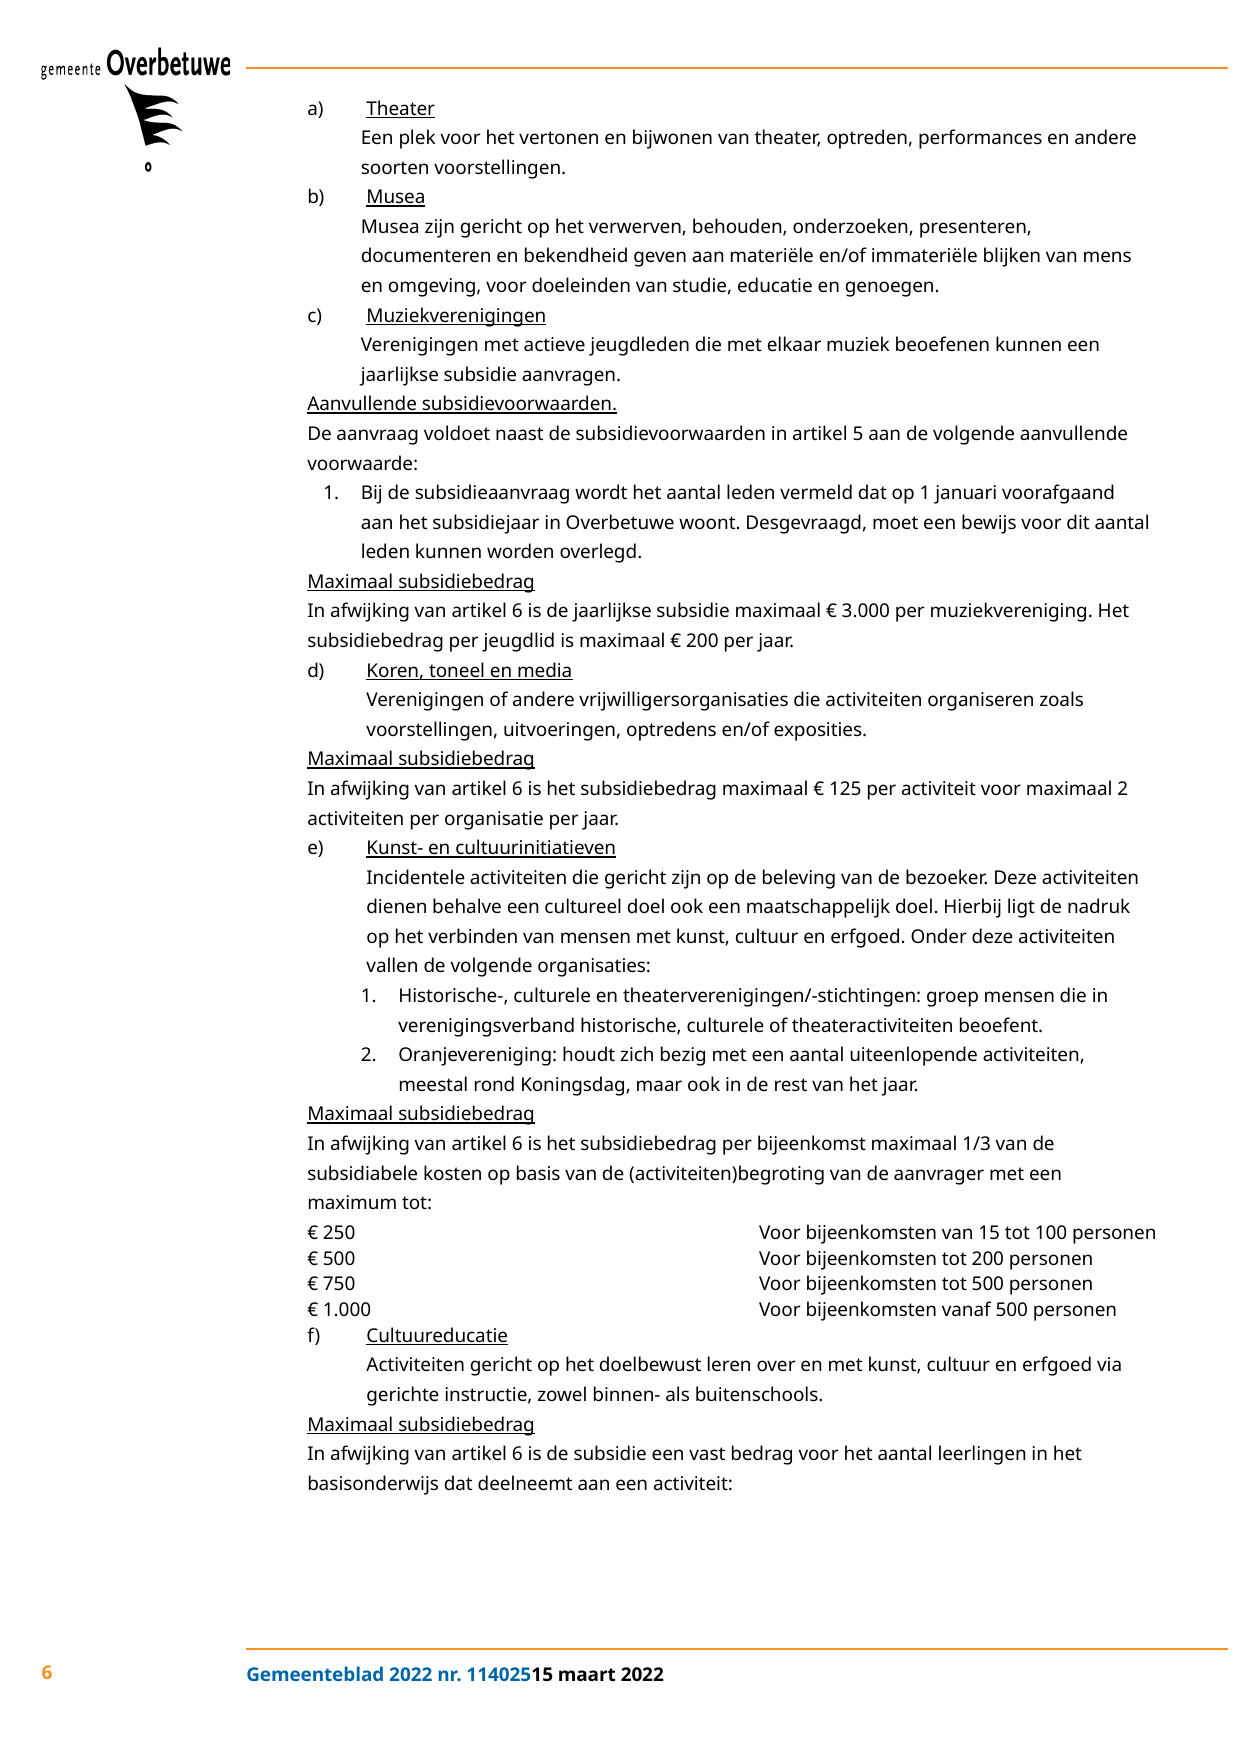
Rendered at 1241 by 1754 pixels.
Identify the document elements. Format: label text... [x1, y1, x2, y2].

list In afwijking van artikel 6 is de jaarlijkse subsidie maximaal € 3.000 per muziekvereniging. Het subsidiebedrag per jeugdlid is maximaal € 200 per jaar. [248, 598, 1152, 653]
list Maximaal subsidiebedrag [248, 1411, 1152, 1437]
list Kunst- en cultuurinitiatieven [307, 834, 1152, 860]
list In afwijking van artikel 6 is het subsidiebedrag per bijeenkomst maximaal 1/3 van de subsidiabele kosten op basis van de (activiteiten)begroting van de aanvrager met een maximum tot: [248, 1130, 1152, 1215]
table_cell € 1.000 [307, 1296, 759, 1322]
table_header € 250 [307, 1219, 759, 1245]
list Cultuureducatie [307, 1322, 1152, 1348]
list Maximaal subsidiebedrag [248, 1101, 1152, 1126]
table_cell Voor bijeenkomsten tot 200 personen [759, 1245, 1211, 1271]
table_cell € 750 [307, 1271, 759, 1296]
list In afwijking van artikel 6 is het subsidiebedrag maximaal € 125 per activiteit voor maximaal 2 activiteiten per organisatie per jaar. [248, 775, 1152, 831]
list Musea [307, 183, 1152, 209]
list Verenigingen met actieve jeugdleden die met elkaar muziek beoefenen kunnen een jaarlijkse subsidie aanvragen. [323, 331, 1152, 387]
table_cell Voor bijeenkomsten tot 500 personen [759, 1271, 1211, 1296]
list Activiteiten gericht op het doelbewust leren over en met kunst, cultuur en erfgoed via gerichte instructie, zowel binnen- als buitenschools. [307, 1352, 1152, 1407]
list De aanvraag voldoet naast de subsidievoorwaarden in artikel 5 aan de volgende aanvullende voorwaarde: [248, 420, 1152, 476]
list Muziekverenigingen [307, 302, 1152, 328]
list Musea zijn gericht op het verwerven, behouden, onderzoeken, presenteren, documenteren en bekendheid geven aan materiële en/of immateriële blijken van mens en omgeving, voor doeleinden van studie, educatie en genoegen. [323, 213, 1152, 298]
list Bij de subsidieaanvraag wordt het aantal leden vermeld dat op 1 januari voorafgaand aan het subsidiejaar in Overbetuwe woont. Desgevraagd, moet een bewijs voor dit aantal leden kunnen worden overlegd. [323, 479, 1152, 564]
list Maximaal subsidiebedrag [248, 746, 1152, 771]
list Aanvullende subsidievoorwaarden. [248, 391, 1152, 416]
list Incidentele activiteiten die gericht zijn op de beleving van de bezoeker. Deze activiteiten dienen behalve een cultureel doel ook een maatschappelijk doel. Hierbij ligt de nadruk op het verbinden van mensen met kunst, cultuur en erfgoed. Onder deze activiteiten vallen de volgende organisaties: [307, 864, 1152, 978]
list Een plek voor het vertonen en bijwonen van theater, optreden, performances en andere soorten voorstellingen. [323, 124, 1152, 180]
list Koren, toneel en media [307, 657, 1152, 683]
table_cell € 500 [307, 1245, 759, 1271]
table_cell Voor bijeenkomsten vanaf 500 personen [759, 1296, 1211, 1322]
list Theater [307, 95, 1152, 121]
list Verenigingen of andere vrijwilligersorganisaties die activiteiten organiseren zoals voorstellingen, uitvoeringen, optredens en/of exposities. [307, 686, 1152, 742]
list In afwijking van artikel 6 is de subsidie een vast bedrag voor het aantal leerlingen in het basisonderwijs dat deelneemt aan een activiteit: [248, 1440, 1152, 1496]
list Oranjevereniging: houdt zich bezig met een aantal uiteenlopende activiteiten, meestal rond Koningsdag, maar ook in de rest van het jaar. [361, 1041, 1152, 1097]
list Historische-, culturele en theaterverenigingen/-stichtingen: groep mensen die in verenigingsverband historische, culturele of theateractiviteiten beoefent. [361, 982, 1152, 1038]
picture [41, 47, 231, 172]
list Maximaal subsidiebedrag [248, 568, 1152, 594]
table_header Voor bijeenkomsten van 15 tot 100 personen [759, 1219, 1211, 1245]
